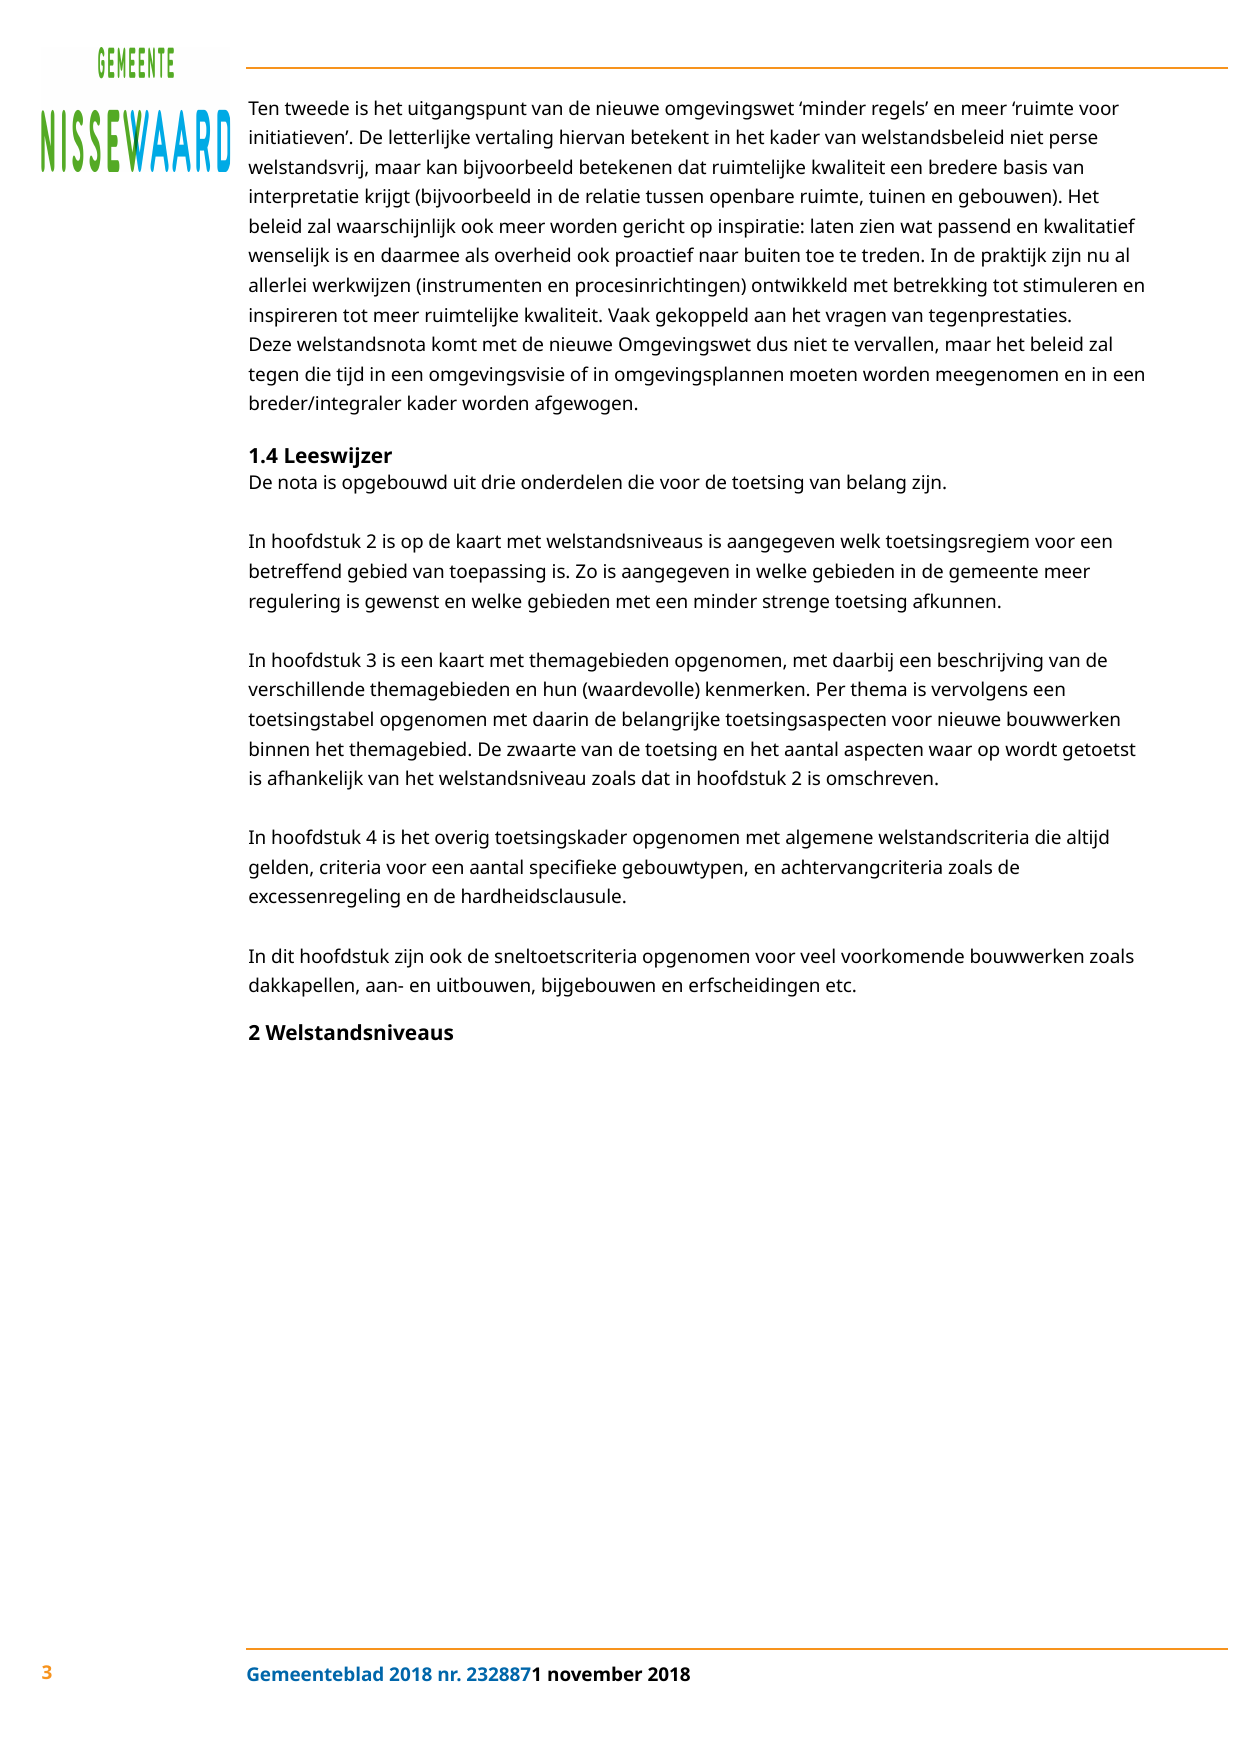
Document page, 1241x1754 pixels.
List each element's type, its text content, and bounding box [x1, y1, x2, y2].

text Ten tweede is het uitgangspunt van de nieuwe omgevingswet ‘minder regels’ en meer ‘ruimte voor initiatieven’. De letterlijke vertaling hiervan betekent in het kader van welstandsbeleid niet perse welstandsvrij, maar kan bijvoorbeeld betekenen dat ruimtelijke kwaliteit een bredere basis van interpretatie krijgt (bijvoorbeeld in de relatie tussen openbare ruimte, tuinen en gebouwen). Het beleid zal waarschijnlijk ook meer worden gericht op inspiratie: laten zien wat passend en kwalitatief wenselijk is en daarmee als overheid ook proactief naar buiten toe te treden. In de praktijk zijn nu al allerlei werkwijzen (instrumenten en procesinrichtingen) ontwikkeld met betrekking tot stimuleren en inspireren tot meer ruimtelijke kwaliteit. Vaak gekoppeld aan het vragen van tegenprestaties. [248, 95, 1152, 328]
picture [41, 47, 231, 172]
picture [176, 157, 187, 172]
text 1.4 Leeswijzer [248, 441, 1152, 469]
text 2 Welstandsniveaus [248, 1018, 1152, 1046]
picture [200, 151, 206, 172]
text In dit hoofdstuk zijn ook de sneltoetscriteria opgenomen voor veel voorkomende bouwwerken zoals dakkapellen, aan- en uitbouwen, bijgebouwen en erfscheidingen etc. [248, 943, 1152, 998]
text In hoofdstuk 4 is het overig toetsingskader opgenomen met algemene welstandscriteria die altijd gelden, criteria voor een aantal specifieke gebouwtypen, en achtervangcriteria zoals de excessenregeling en de hardheidsclausule. [248, 824, 1152, 909]
text In hoofdstuk 2 is op de kaart met welstandsniveaus is aangegeven welk toetsingsregiem voor een betreffend gebied van toepassing is. Zo is aangegeven in welke gebieden in de gemeente meer regulering is gewenst en welke gebieden met een minder strenge toetsing afkunnen. [248, 529, 1152, 613]
picture [154, 157, 165, 172]
text Deze welstandsnota komt met de nieuwe Omgevingswet dus niet te vervallen, maar het beleid zal tegen die tijd in een omgevingsvisie of in omgevingsplannen moeten worden meegenomen en in een breder/integraler kader worden afgewogen. [248, 331, 1152, 416]
picture [201, 122, 206, 138]
text De nota is opgebouwd uit drie onderdelen die voor de toetsing van belang zijn. [248, 469, 1152, 495]
text In hoofdstuk 3 is een kaart met themagebieden opgenomen, met daarbij een beschrijving van de verschillende themagebieden en hun (waardevolle) kenmerken. Per thema is vervolgens een toetsingstabel opgenomen met daarin de belangrijke toetsingsaspecten voor nieuwe bouwwerken binnen het themagebied. De zwaarte van de toetsing en het aantal aspecten waar op wordt getoetst is afhankelijk van het welstandsniveau zoals dat in hoofdstuk 2 is omschreven. [248, 647, 1152, 791]
picture [222, 122, 227, 160]
